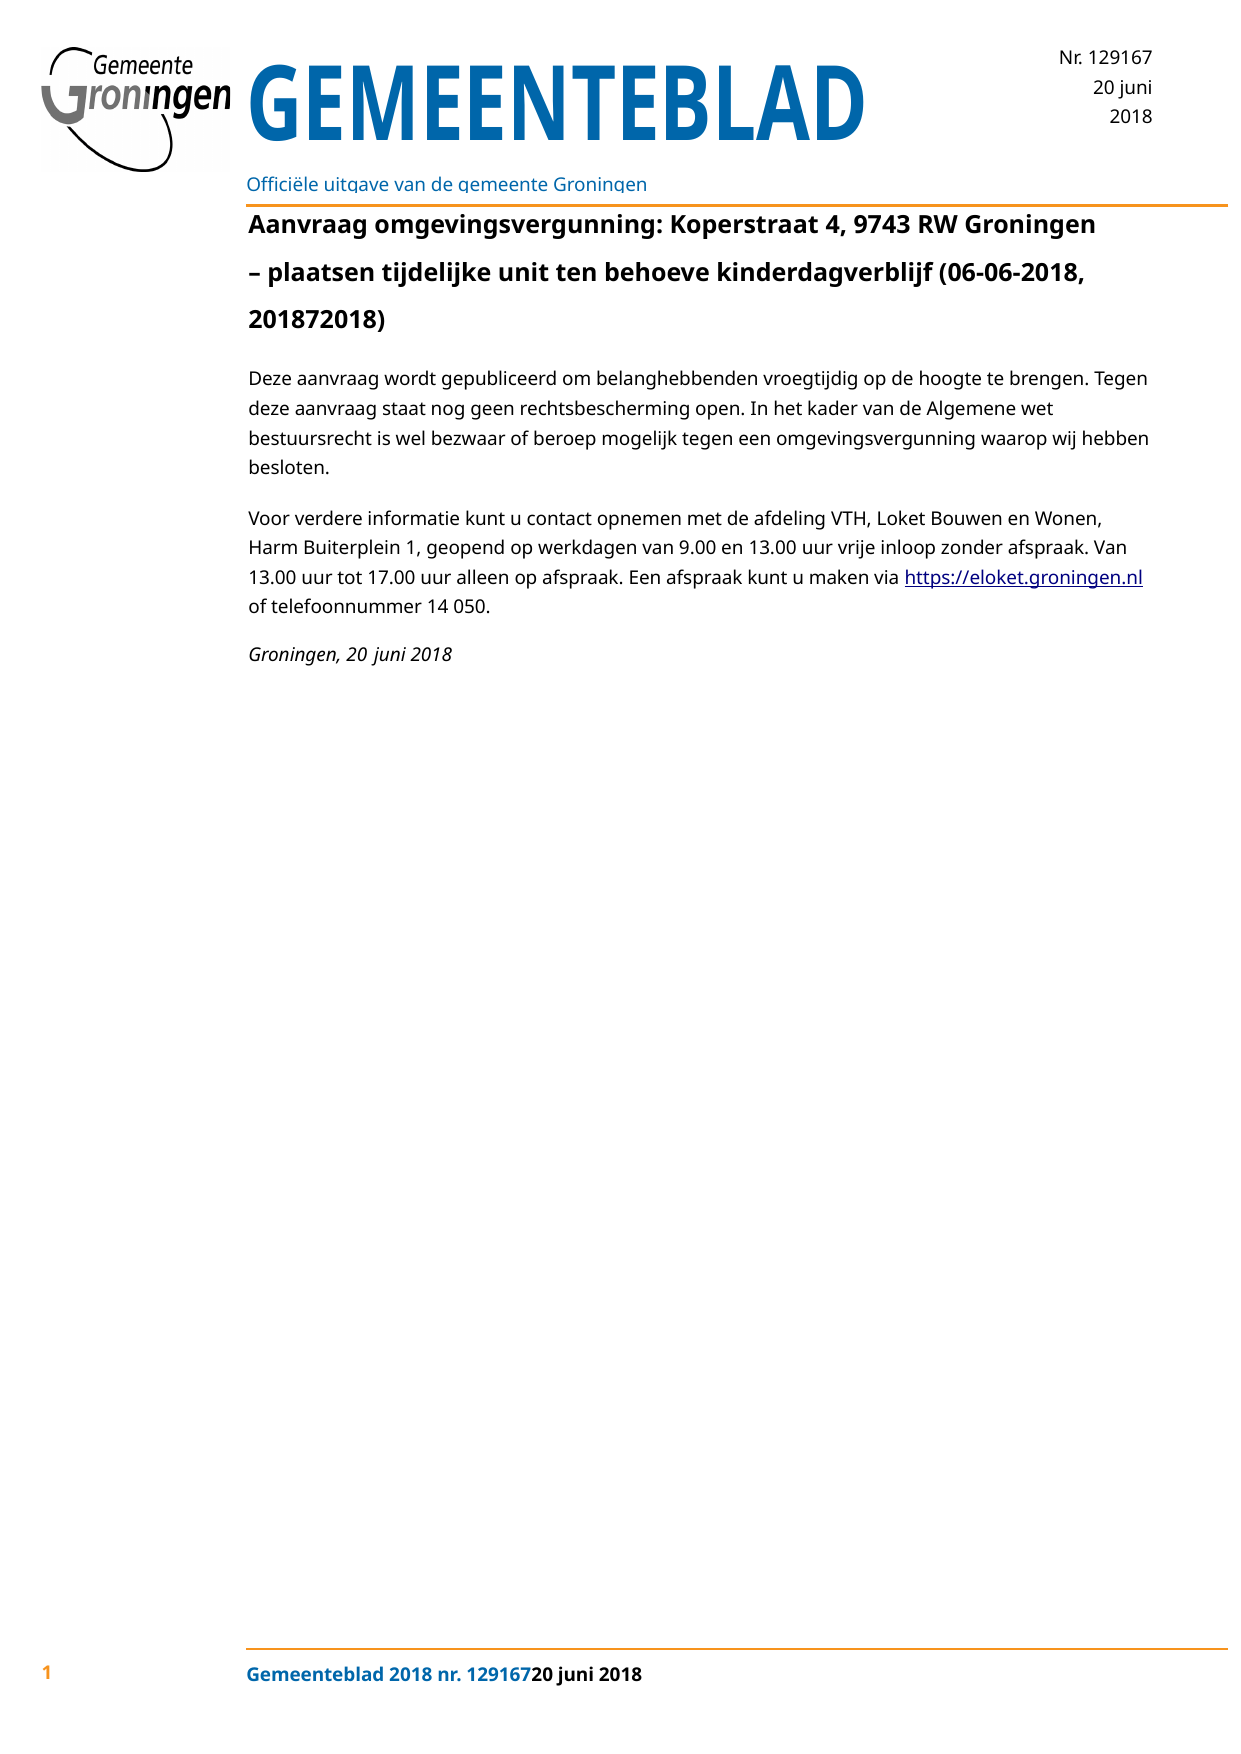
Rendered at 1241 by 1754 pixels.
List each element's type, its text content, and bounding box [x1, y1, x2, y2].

text Voor verdere informatie kunt u contact opnemen met de afdeling VTH, Loket Bouwen en Wonen, Harm Buiterplein 1, geopend op werkdagen van 9.00 en 13.00 uur vrije inloop zonder afspraak. Van 13.00 uur tot 17.00 uur alleen op afspraak. Een afspraak kunt u maken via https://eloket.groningen.nl of telefoonnummer 14 050. [248, 505, 1152, 619]
text Deze aanvraag wordt gepubliceerd om belanghebbenden vroegtijdig op de hoogte te brengen. Tegen deze aanvraag staat nog geen rechtsbescherming open. In het kader van de Algemene wet bestuursrecht is wel bezwaar of beroep mogelijk tegen een omgevingsvergunning waarop wij hebben besloten. [248, 366, 1152, 480]
text Groningen, 20 juni 2018 [248, 641, 1152, 667]
picture [41, 47, 231, 172]
text Aanvraag omgevingsvergunning: Koperstraat 4, 9743 RW Groningen – plaatsen tijdelijke unit ten behoeve kinderdagverblijf (06-06-2018, 201872018) [248, 207, 1152, 336]
